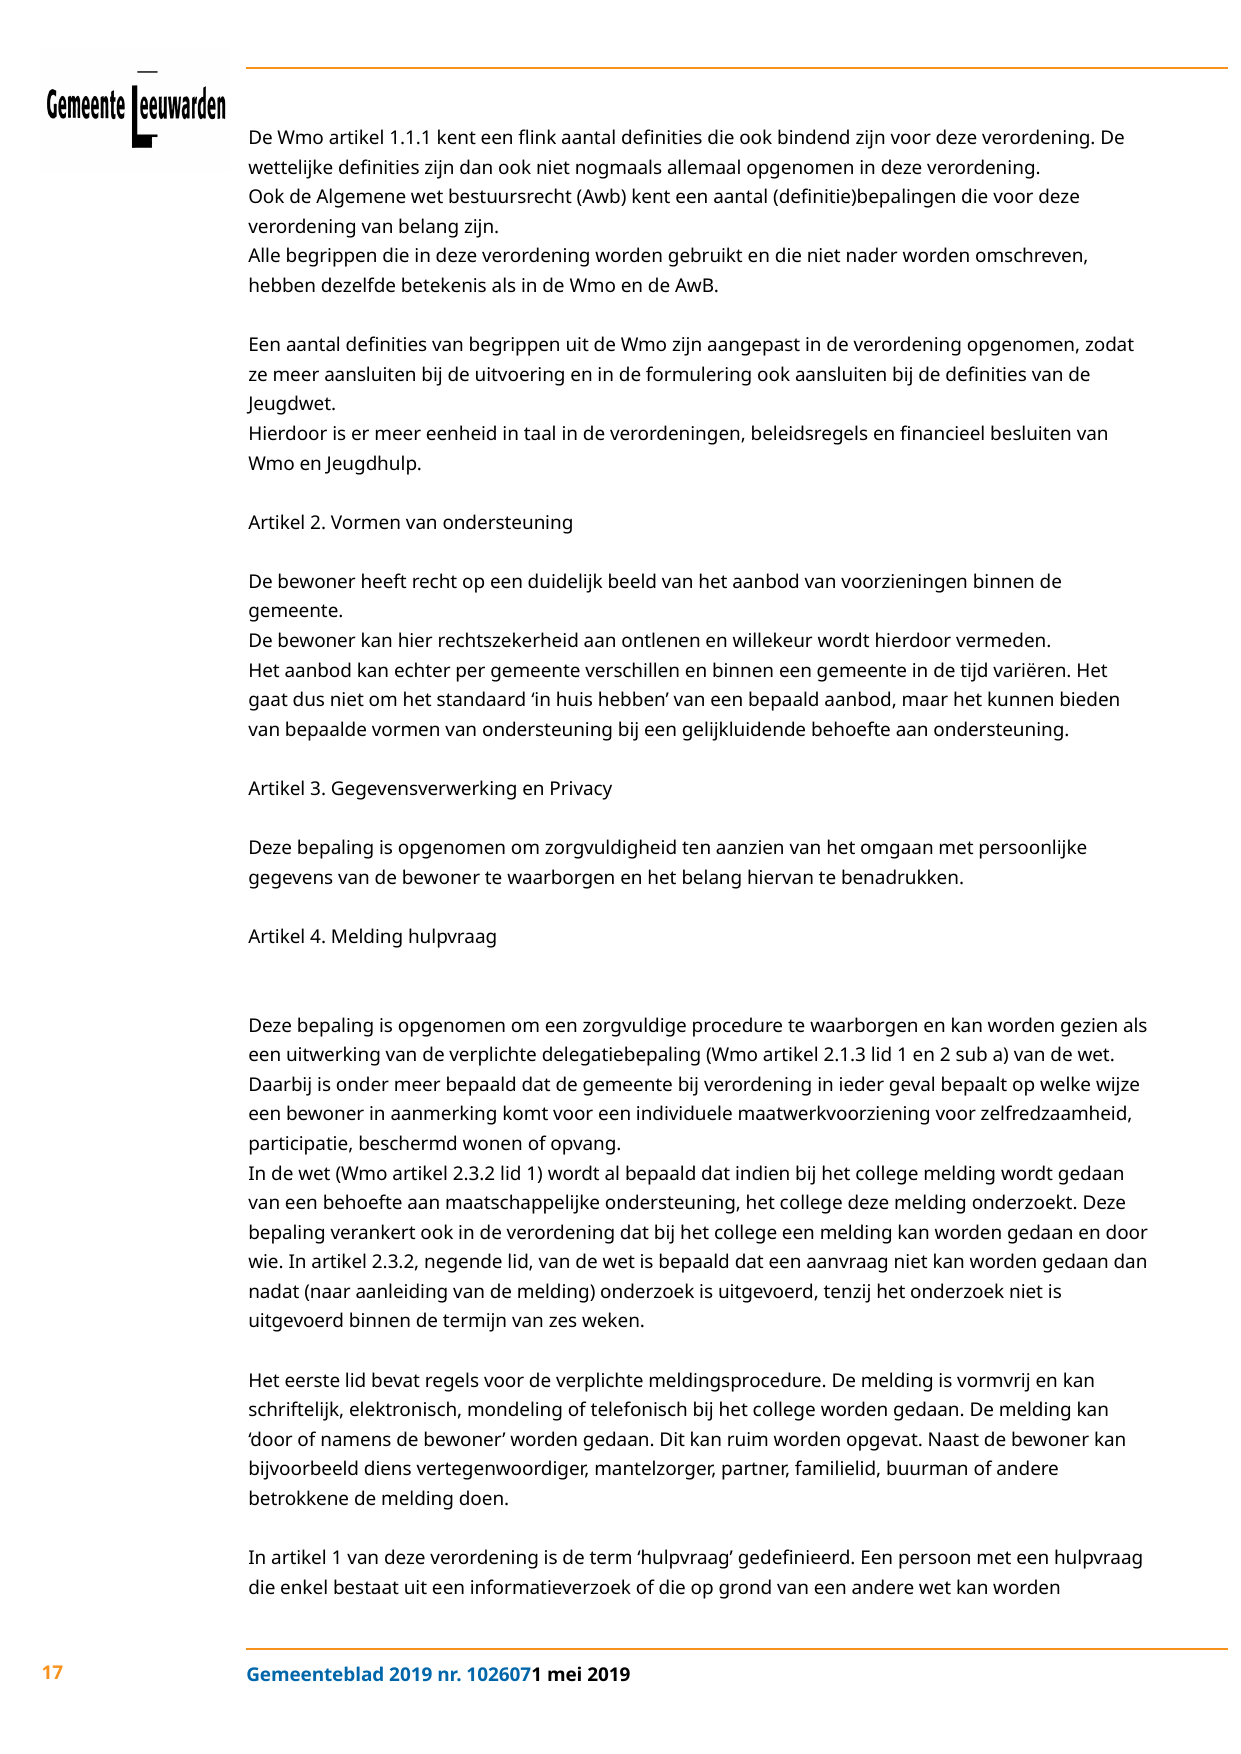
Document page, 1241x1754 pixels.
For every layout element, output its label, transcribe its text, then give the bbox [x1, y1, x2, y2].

text Het aanbod kan echter per gemeente verschillen en binnen een gemeente in de tijd variëren. Het gaat dus niet om het standaard ‘in huis hebben’ van een bepaald aanbod, maar het kunnen bieden van bepaalde vormen van ondersteuning bij een gelijkluidende behoefte aan ondersteuning. [248, 657, 1152, 742]
text Ook de Algemene wet bestuursrecht (Awb) kent een aantal (definitie)bepalingen die voor deze verordening van belang zijn. [248, 183, 1152, 239]
text Artikel 2. Vormen van ondersteuning [248, 509, 1152, 535]
text Deze bepaling is opgenomen om zorgvuldigheid ten aanzien van het omgaan met persoonlijke gegevens van de bewoner te waarborgen en het belang hiervan te benadrukken. [248, 834, 1152, 890]
text Deze bepaling is opgenomen om een zorgvuldige procedure te waarborgen en kan worden gezien als een uitwerking van de verplichte delegatiebepaling (Wmo artikel 2.1.3 lid 1 en 2 sub a) van de wet. Daarbij is onder meer bepaald dat de gemeente bij verordening in ieder geval bepaalt op welke wijze een bewoner in aanmerking komt voor een individuele maatwerkvoorziening voor zelfredzaamheid, participatie, beschermd wonen of opvang. [248, 1012, 1152, 1156]
text De bewoner heeft recht op een duidelijk beeld van het aanbod van voorzieningen binnen de gemeente. [248, 568, 1152, 623]
text Een aantal definities van begrippen uit de Wmo zijn aangepast in de verordening opgenomen, zodat ze meer aansluiten bij de uitvoering en in de formulering ook aansluiten bij de definities van de Jeugdwet. [248, 331, 1152, 416]
picture [41, 47, 231, 172]
text Artikel 4. Melding hulpvraag [248, 923, 1152, 949]
text De bewoner kan hier rechtszekerheid aan ontlenen en willekeur wordt hierdoor vermeden. [248, 627, 1152, 653]
text Artikel 3. Gegevensverwerking en Privacy [248, 775, 1152, 801]
text Alle begrippen die in deze verordening worden gebruikt en die niet nader worden omschreven, hebben dezelfde betekenis als in de Wmo en de AwB. [248, 243, 1152, 298]
text In artikel 1 van deze verordening is de term ‘hulpvraag’ gedefinieerd. Een persoon met een hulpvraag die enkel bestaat uit een informatieverzoek of die op grond van een andere wet kan worden [248, 1544, 1152, 1600]
text Het eerste lid bevat regels voor de verplichte meldingsprocedure. De melding is vormvrij en kan schriftelijk, elektronisch, mondeling of telefonisch bij het college worden gedaan. De melding kan ‘door of namens de bewoner’ worden gedaan. Dit kan ruim worden opgevat. Naast de bewoner kan bijvoorbeeld diens vertegenwoordiger, mantelzorger, partner, familielid, buurman of andere betrokkene de melding doen. [248, 1367, 1152, 1511]
text Hierdoor is er meer eenheid in taal in de verordeningen, beleidsregels en financieel besluiten van Wmo en Jeugdhulp. [248, 420, 1152, 476]
text De Wmo artikel 1.1.1 kent een flink aantal definities die ook bindend zijn voor deze verordening. De wettelijke definities zijn dan ook niet nogmaals allemaal opgenomen in deze verordening. [248, 124, 1152, 180]
text In de wet (Wmo artikel 2.3.2 lid 1) wordt al bepaald dat indien bij het college melding wordt gedaan van een behoefte aan maatschappelijke ondersteuning, het college deze melding onderzoekt. Deze bepaling verankert ook in de verordening dat bij het college een melding kan worden gedaan en door wie. In artikel 2.3.2, negende lid, van de wet is bepaald dat een aanvraag niet kan worden gedaan dan nadat (naar aanleiding van de melding) onderzoek is uitgevoerd, tenzij het onderzoek niet is uitgevoerd binnen de termijn van zes weken. [248, 1160, 1152, 1333]
